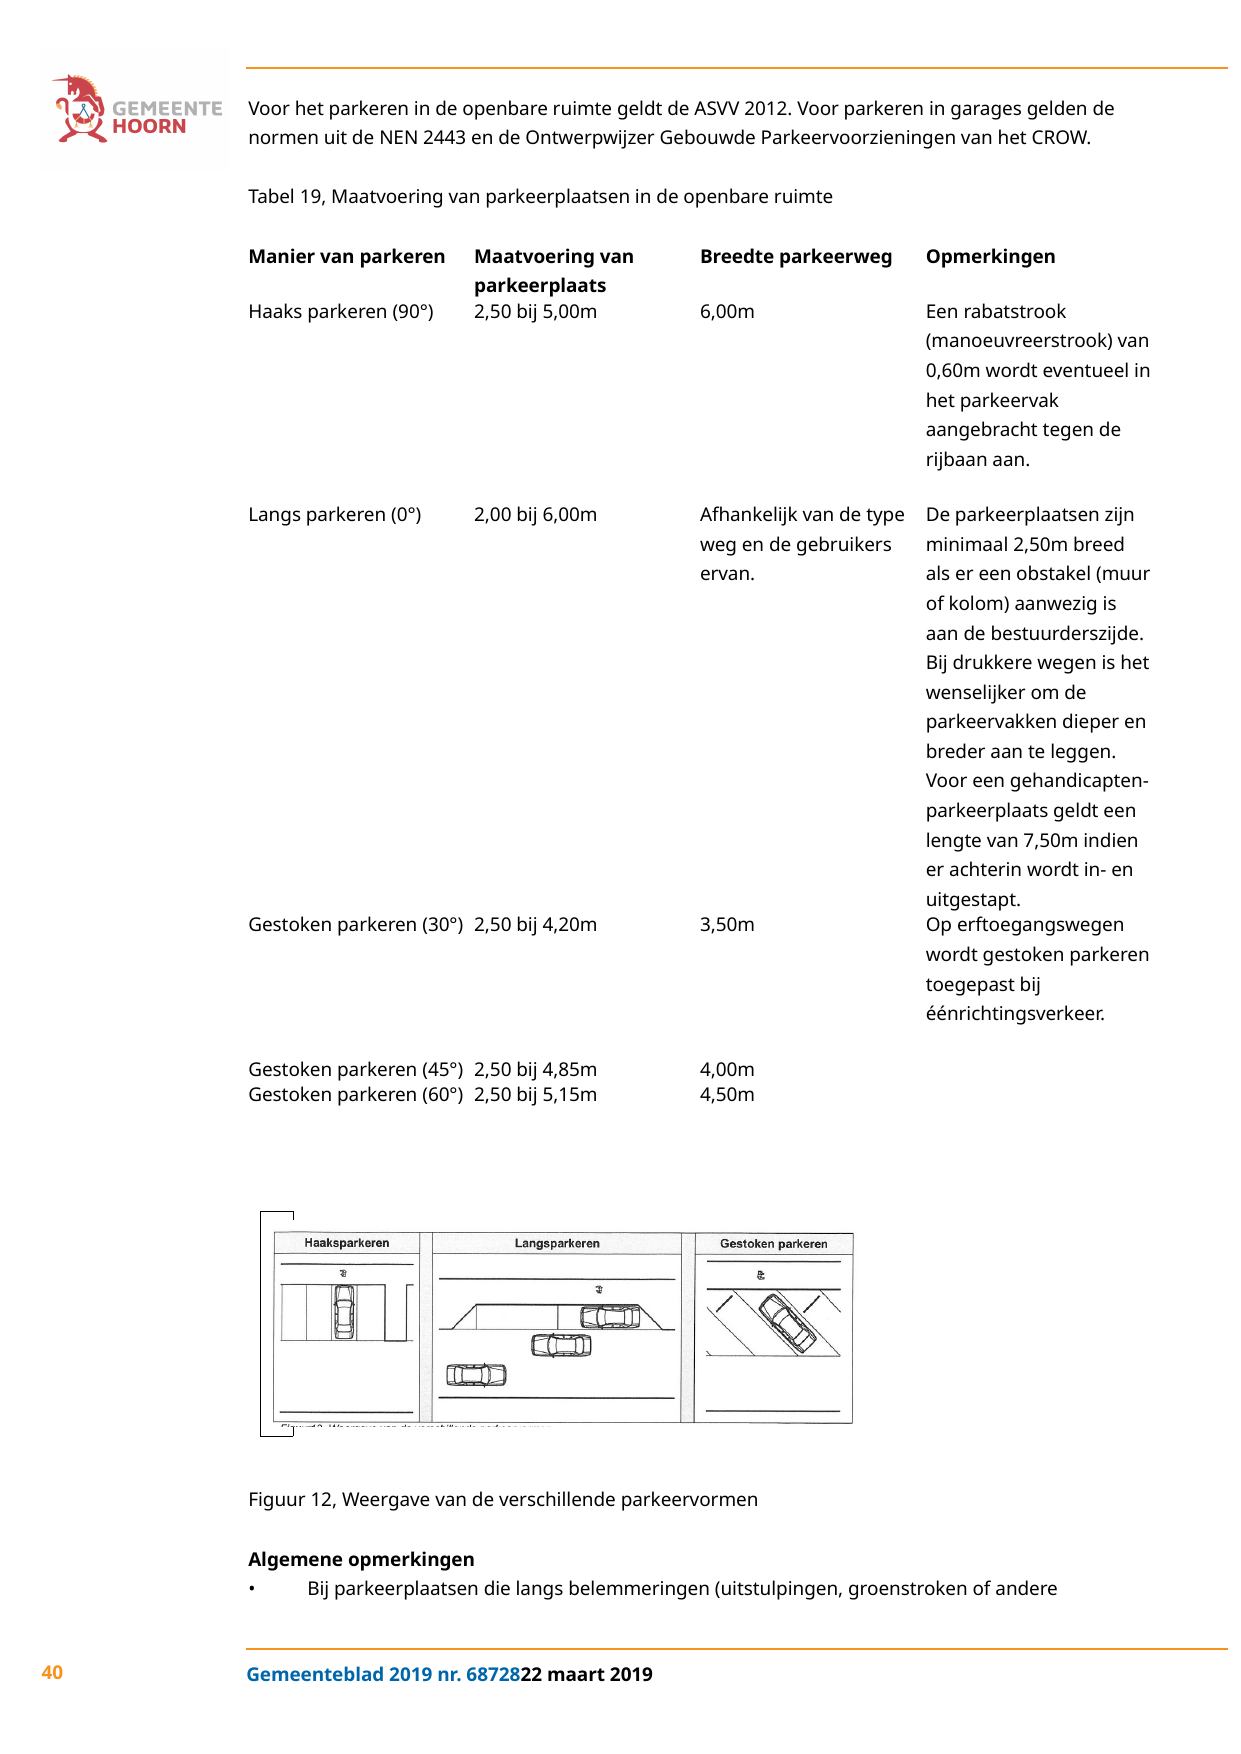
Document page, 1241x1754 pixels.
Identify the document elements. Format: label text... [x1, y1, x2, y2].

table_cell 2,50 bij 4,85m [474, 1056, 700, 1081]
table_cell Gestoken parkeren (60°) [248, 1081, 474, 1107]
table_cell Gestoken parkeren (30°) [248, 912, 474, 1056]
table_header Opmerkingen [926, 243, 1152, 298]
table_cell 2,00 bij 6,00m [474, 501, 700, 912]
table_cell [926, 1056, 1152, 1081]
table_cell 2,50 bij 5,00m [474, 298, 700, 501]
table_cell Langs parkeren (0°) [248, 501, 474, 912]
table_cell Afhankelijk van de type weg en de gebruikers ervan. [700, 501, 926, 912]
table_header Breedte parkeerweg [700, 243, 926, 298]
table_cell 2,50 bij 5,15m [474, 1081, 700, 1107]
picture [268, 1220, 860, 1427]
table_cell 2,50 bij 4,20m [474, 912, 700, 1056]
table_header Manier van parkeren [248, 243, 474, 298]
text Algemene opmerkingen [248, 1546, 1152, 1571]
table_cell Op erftoegangswegen wordt gestoken parkeren toegepast bij éénrichtingsverkeer. [926, 912, 1152, 1056]
table_cell 6,00m [700, 298, 926, 501]
text Voor het parkeren in de openbare ruimte geldt de ASVV 2012. Voor parkeren in garages gelden de normen uit de NEN 2443 en de Ontwerpwijzer Gebouwde Parkeervoorzieningen van het CROW. [248, 95, 1152, 150]
table_header Maatvoering van parkeerplaats [474, 243, 700, 298]
table_cell 4,00m [700, 1056, 926, 1081]
table_cell 3,50m [700, 912, 926, 1056]
table_cell [926, 1081, 1152, 1107]
table_cell 4,50m [700, 1081, 926, 1107]
picture [41, 47, 231, 172]
table_cell Gestoken parkeren (45°) [248, 1056, 474, 1081]
text Tabel 19, Maatvoering van parkeerplaatsen in de openbare ruimte [248, 183, 1152, 209]
table_cell Een rabatstrook (manoeuvreerstrook) van 0,60m wordt eventueel in het parkeervak aangebracht tegen de rijbaan aan. [926, 298, 1152, 501]
table_cell Haaks parkeren (90°) [248, 298, 474, 501]
list Bij parkeerplaatsen die langs belemmeringen (uitstulpingen, groenstroken of andere [248, 1575, 1152, 1601]
table_cell De parkeerplaatsen zijn minimaal 2,50m breed als er een obstakel (muur of kolom) aanwezig is aan de bestuurderszijde. Bij drukkere wegen is het wenselijker om de parkeervakken dieper en breder aan te leggen. Voor een gehandicapten-parkeerplaats geldt een lengte van 7,50m indien er achterin wordt in- en uitgestapt. [926, 501, 1152, 912]
text Figuur 12, Weergave van de verschillende parkeervormen [248, 1487, 1152, 1512]
